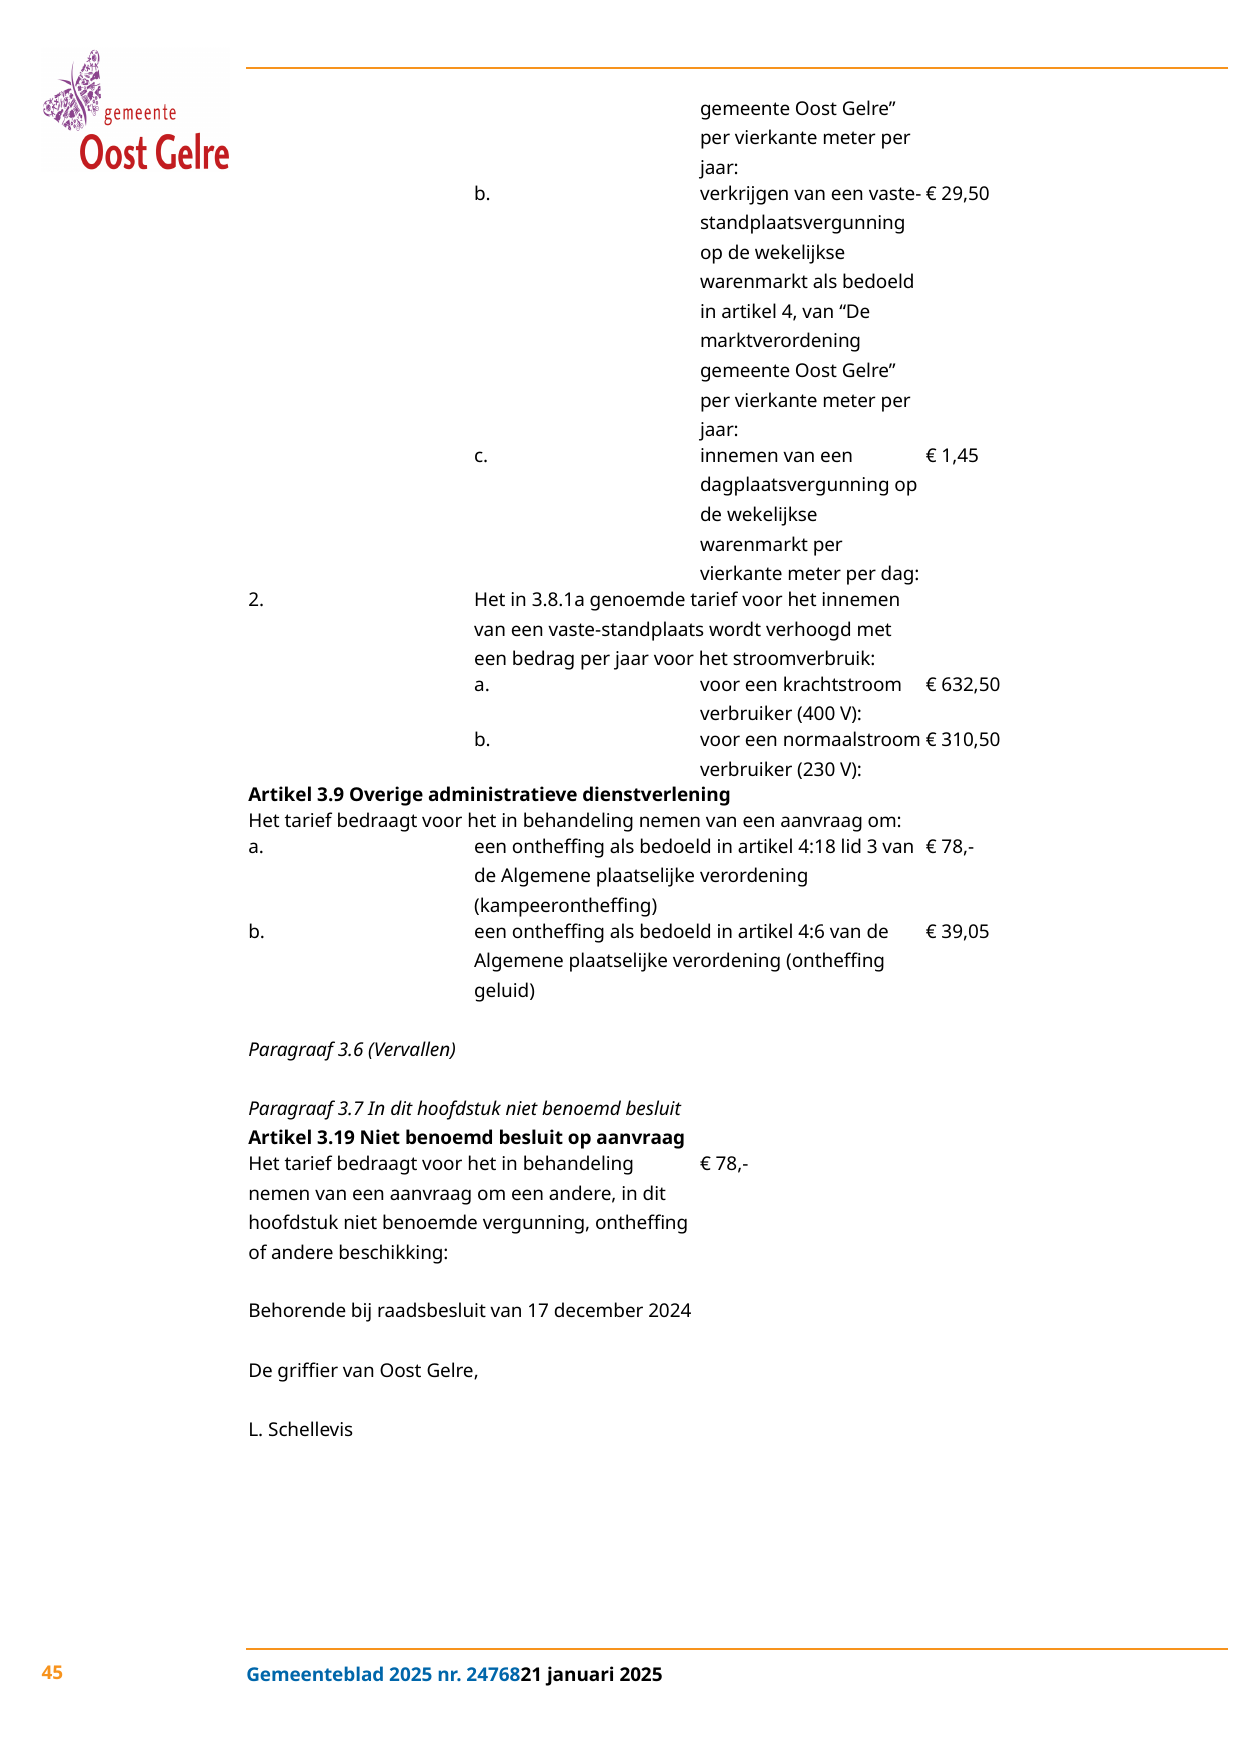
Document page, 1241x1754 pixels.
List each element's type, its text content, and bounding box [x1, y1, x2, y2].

table_cell € 310,50 [926, 726, 1152, 782]
table_cell [248, 442, 474, 586]
table_cell voor een normaalstroom verbruiker (230 V): [700, 726, 926, 782]
table_cell [926, 95, 1152, 180]
text L. Schellevis [248, 1416, 1152, 1442]
table_cell 2. [248, 586, 474, 671]
table_cell Artikel 3.9 Overige administratieve dienstverlening [248, 782, 926, 807]
table_cell b. [474, 180, 700, 442]
table_cell verkrijgen van een vaste-standplaatsvergunning op de wekelijkse warenmarkt als bedoeld in artikel 4, van “De marktverordening gemeente Oost Gelre” per vierkante meter per jaar: [700, 180, 926, 442]
text De griffier van Oost Gelre, [248, 1357, 1152, 1382]
table_cell Het tarief bedraagt voor het in behandeling nemen van een aanvraag om een andere, in dit hoofdstuk niet benoemde vergunning, ontheffing of andere beschikking: [248, 1150, 700, 1265]
table_cell [248, 180, 474, 442]
table_cell [248, 726, 474, 782]
table_cell een ontheffing als bedoeld in artikel 4:18 lid 3 van de Algemene plaatselijke verordening (kampeerontheffing) [474, 833, 926, 918]
table_cell voor een krachtstroom verbruiker (400 V): [700, 671, 926, 726]
table_cell € 78,- [926, 833, 1152, 918]
table_cell € 29,50 [926, 180, 1152, 442]
text Behorende bij raadsbesluit van 17 december 2024 [248, 1298, 1152, 1323]
table_cell a. [474, 671, 700, 726]
table_cell [926, 782, 1152, 807]
text Paragraaf 3.7 In dit hoofdstuk niet benoemd besluit [248, 1095, 1152, 1121]
table_cell [926, 808, 1152, 833]
table_cell [926, 586, 1152, 671]
table_cell a. [248, 833, 474, 918]
table_cell innemen van een dagplaatsvergunning op de wekelijkse warenmarkt per vierkante meter per dag: [700, 442, 926, 586]
table_cell c. [474, 442, 700, 586]
table_cell [248, 671, 474, 726]
table_cell € 1,45 [926, 442, 1152, 586]
table_cell Het tarief bedraagt voor het in behandeling nemen van een aanvraag om: [248, 808, 926, 833]
table_cell gemeente Oost Gelre” per vierkante meter per jaar: [700, 95, 926, 180]
table_cell € 632,50 [926, 671, 1152, 726]
table_cell b. [248, 918, 474, 1003]
picture [41, 47, 231, 172]
table_cell € 78,- [700, 1150, 1152, 1265]
table_cell Het in 3.8.1a genoemde tarief voor het innemen van een vaste-standplaats wordt verhoogd met een bedrag per jaar voor het stroomverbruik: [474, 586, 926, 671]
table_cell b. [474, 726, 700, 782]
text Paragraaf 3.6 (Vervallen) [248, 1036, 1152, 1061]
table_header [700, 1125, 1152, 1150]
table_cell € 39,05 [926, 918, 1152, 1003]
table_cell een ontheffing als bedoeld in artikel 4:6 van de Algemene plaatselijke verordening (ontheffing geluid) [474, 918, 926, 1003]
table_cell [474, 95, 700, 180]
table_header Artikel 3.19 Niet benoemd besluit op aanvraag [248, 1125, 700, 1150]
table_cell [248, 95, 474, 180]
